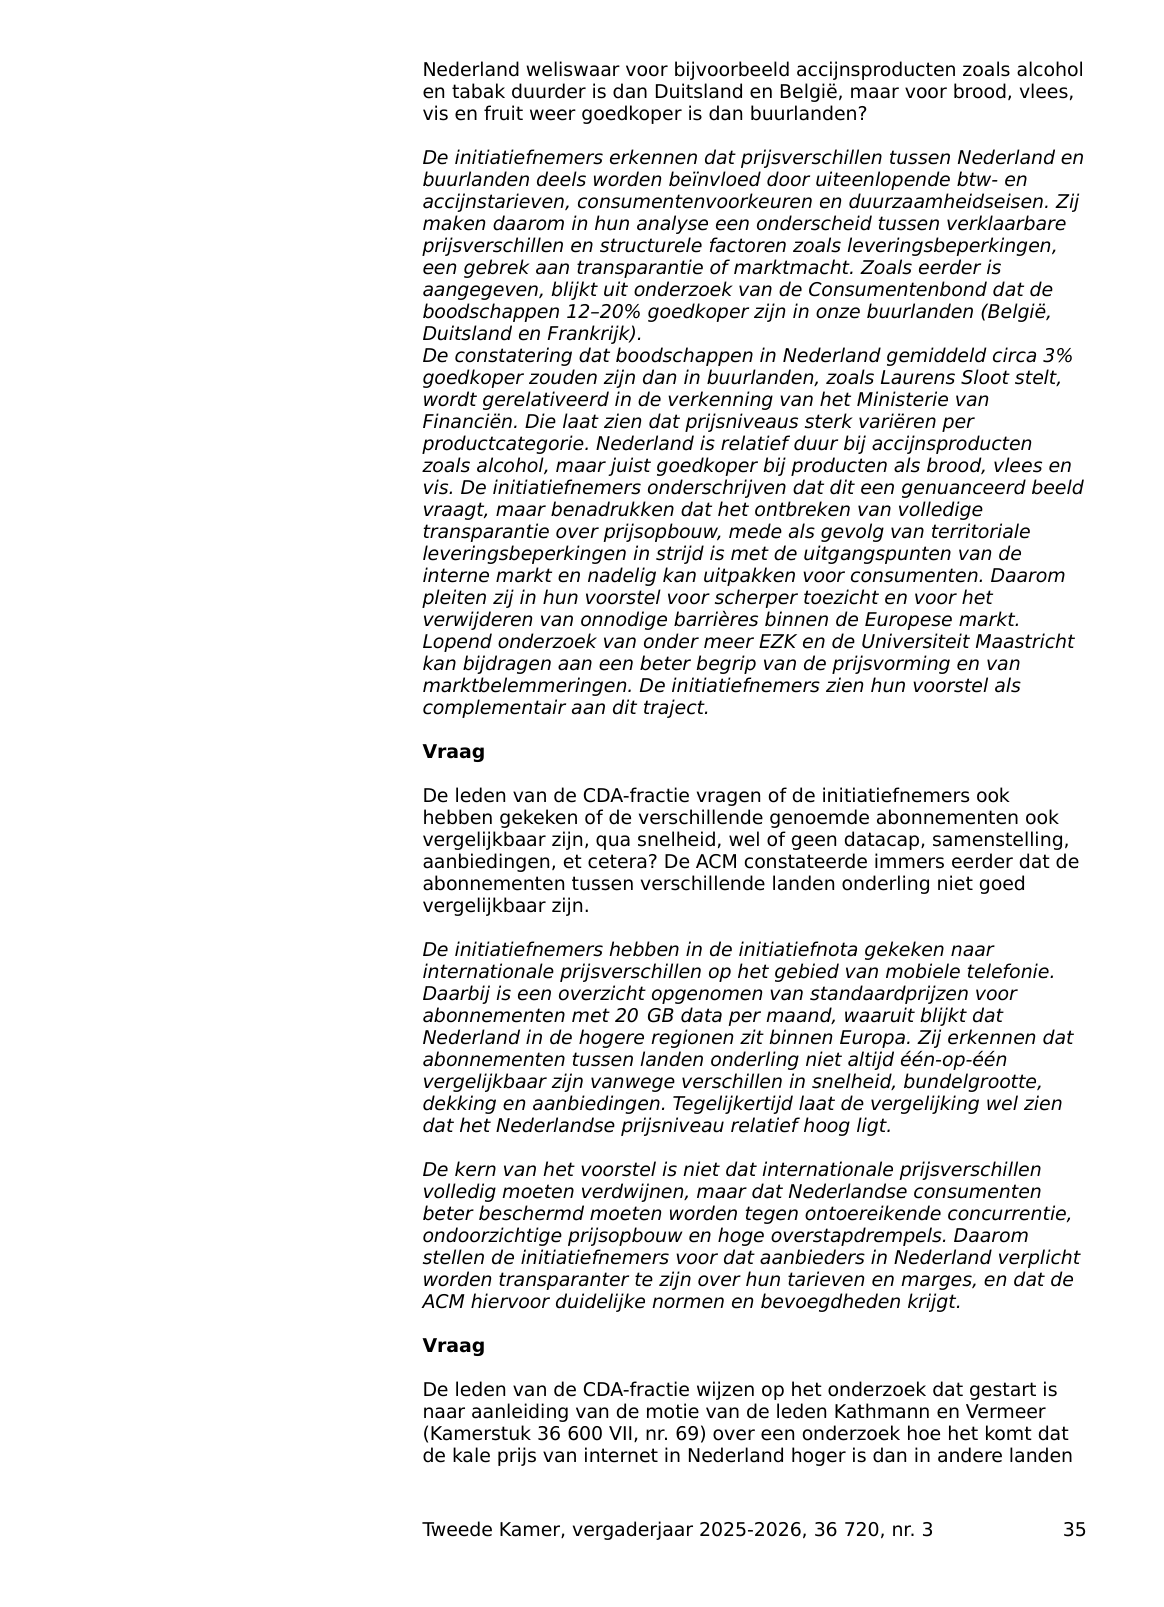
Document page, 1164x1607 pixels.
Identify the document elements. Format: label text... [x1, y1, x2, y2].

text Nederland weliswaar voor bijvoorbeeld accijnsproducten zoals alcohol en tabak duurder is dan Duitsland en België, maar voor brood, vlees, vis en fruit weer goedkoper is dan buurlanden? [422, 59, 1087, 125]
text De initiatiefnemers erkennen dat prijsverschillen tussen Nederland en buurlanden deels worden beïnvloed door uiteenlopende btw- en accijnstarieven, consumentenvoorkeuren en duurzaamheidseisen. Zij maken daarom in hun analyse een onderscheid tussen verklaarbare prijsverschillen en structurele factoren zoals leveringsbeperkingen, een gebrek aan transparantie of marktmacht. Zoals eerder is aangegeven, blijkt uit onderzoek van de Consumentenbond dat de boodschappen 12–20% goedkoper zijn in onze buurlanden (België, Duitsland en Frankrijk). [422, 147, 1087, 345]
text De initiatiefnemers hebben in de initiatiefnota gekeken naar internationale prijsverschillen op het gebied van mobiele telefonie. Daarbij is een overzicht opgenomen van standaardprijzen voor abonnementen met 20 GB data per maand, waaruit blijkt dat Nederland in de hogere regionen zit binnen Europa. Zij erkennen dat abonnementen tussen landen onderling niet altijd één-op-één vergelijkbaar zijn vanwege verschillen in snelheid, bundelgrootte, dekking en aanbiedingen. Tegelijkertijd laat de vergelijking wel zien dat het Nederlandse prijsniveau relatief hoog ligt. [422, 939, 1087, 1137]
subtitle Vraag [422, 1335, 1087, 1357]
subtitle Vraag [422, 741, 1087, 763]
text De kern van het voorstel is niet dat internationale prijsverschillen volledig moeten verdwijnen, maar dat Nederlandse consumenten beter beschermd moeten worden tegen ontoereikende concurrentie, ondoorzichtige prijsopbouw en hoge overstapdrempels. Daarom stellen de initiatiefnemers voor dat aanbieders in Nederland verplicht worden transparanter te zijn over hun tarieven en marges, en dat de ACM hiervoor duidelijke normen en bevoegdheden krijgt. [422, 1159, 1087, 1313]
text De constatering dat boodschappen in Nederland gemiddeld circa 3% goedkoper zouden zijn dan in buurlanden, zoals Laurens Sloot stelt, wordt gerelativeerd in de verkenning van het Ministerie van Financiën. Die laat zien dat prijsniveaus sterk variëren per productcategorie. Nederland is relatief duur bij accijnsproducten zoals alcohol, maar juist goedkoper bij producten als brood, vlees en vis. De initiatiefnemers onderschrijven dat dit een genuanceerd beeld vraagt, maar benadrukken dat het ontbreken van volledige transparantie over prijsopbouw, mede als gevolg van territoriale leveringsbeperkingen in strijd is met de uitgangspunten van de interne markt en nadelig kan uitpakken voor consumenten. Daarom pleiten zij in hun voorstel voor scherper toezicht en voor het verwijderen van onnodige barrières binnen de Europese markt. Lopend onderzoek van onder meer EZK en de Universiteit Maastricht kan bijdragen aan een beter begrip van de prijsvorming en van marktbelemmeringen. De initiatiefnemers zien hun voorstel als complementair aan dit traject. [422, 345, 1087, 719]
text De leden van de CDA-fractie wijzen op het onderzoek dat gestart is naar aanleiding van de motie van de leden Kathmann en Vermeer (Kamerstuk 36 600 VII, nr. 69) over een onderzoek hoe het komt dat de kale prijs van internet in Nederland hoger is dan in andere landen [422, 1379, 1087, 1467]
text De leden van de CDA-fractie vragen of de initiatiefnemers ook hebben gekeken of de verschillende genoemde abonnementen ook vergelijkbaar zijn, qua snelheid, wel of geen datacap, samenstelling, aanbiedingen, et cetera? De ACM constateerde immers eerder dat de abonnementen tussen verschillende landen onderling niet goed vergelijkbaar zijn. [422, 785, 1087, 917]
